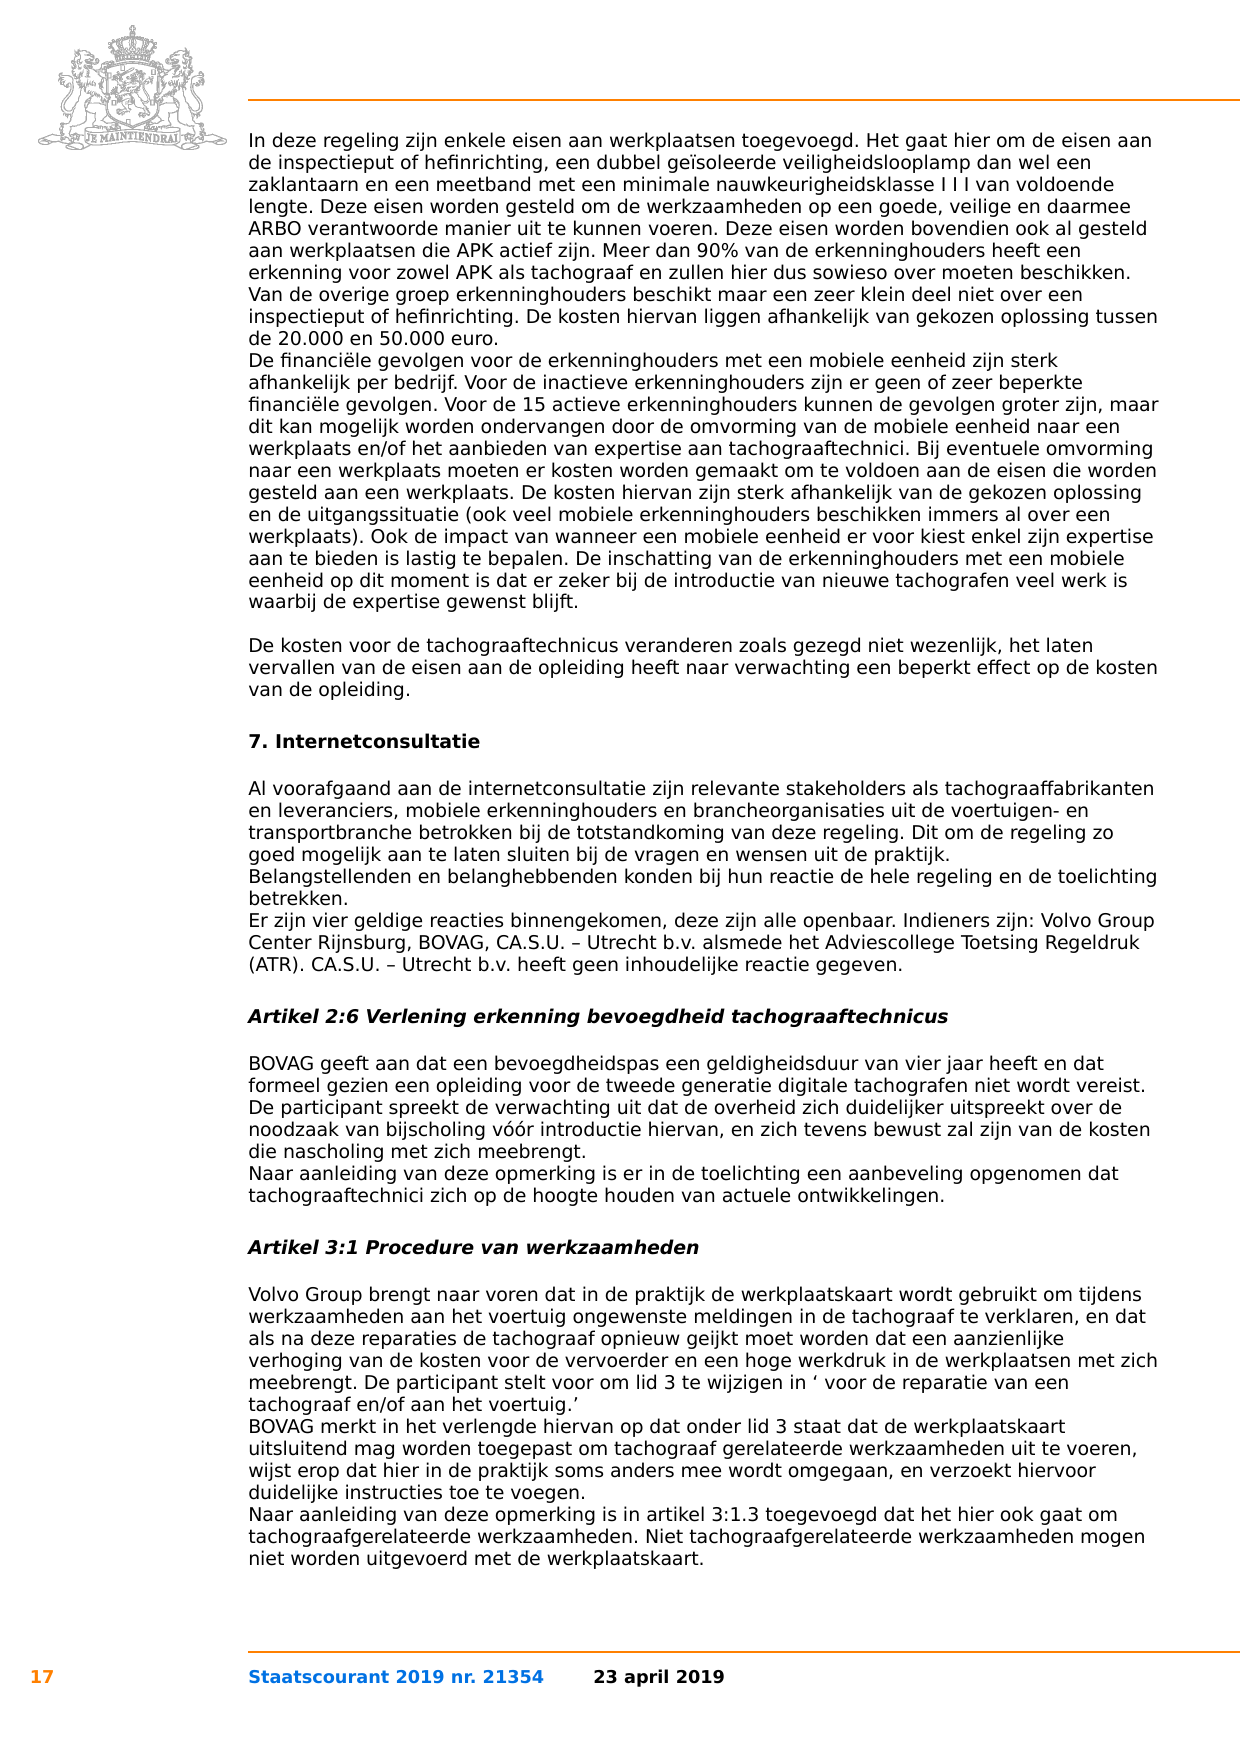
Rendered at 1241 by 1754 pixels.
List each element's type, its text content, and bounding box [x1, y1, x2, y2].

text Er zijn vier geldige reacties binnengekomen, deze zijn alle openbaar. Indieners zijn: Volvo Group Center Rijnsburg, BOVAG, CA.S.U. – Utrecht b.v. alsmede het Adviescollege Toetsing Regeldruk (ATR). CA.S.U. – Utrecht b.v. heeft geen inhoudelijke reactie gegeven. [248, 910, 1163, 976]
subtitle 7. Internetconsultatie [248, 731, 1163, 753]
subtitle Artikel 3:1 Procedure van werkzaamheden [248, 1237, 1163, 1259]
text BOVAG merkt in het verlengde hiervan op dat onder lid 3 staat dat de werkplaatskaart uitsluitend mag worden toegepast om tachograaf gerelateerde werkzaamheden uit te voeren, wijst erop dat hier in de praktijk soms anders mee wordt omgegaan, en verzoekt hiervoor duidelijke instructies toe te voegen. [248, 1416, 1163, 1504]
text Belangstellenden en belanghebbenden konden bij hun reactie de hele regeling en de toelichting betrekken. [248, 866, 1163, 910]
text De financiële gevolgen voor de erkenninghouders met een mobiele eenheid zijn sterk afhankelijk per bedrijf. Voor de inactieve erkenninghouders zijn er geen of zeer beperkte financiële gevolgen. Voor de 15 actieve erkenninghouders kunnen de gevolgen groter zijn, maar dit kan mogelijk worden ondervangen door de omvorming van de mobiele eenheid naar een werkplaats en/of het aanbieden van expertise aan tachograaftechnici. Bij eventuele omvorming naar een werkplaats moeten er kosten worden gemaakt om te voldoen aan de eisen die worden gesteld aan een werkplaats. De kosten hiervan zijn sterk afhankelijk van de gekozen oplossing en de uitgangssituatie (ook veel mobiele erkenninghouders beschikken immers al over een werkplaats). Ook de impact van wanneer een mobiele eenheid er voor kiest enkel zijn expertise aan te bieden is lastig te bepalen. De inschatting van de erkenninghouders met een mobiele eenheid op dit moment is dat er zeker bij de introductie van nieuwe tachografen veel werk is waarbij de expertise gewenst blijft. [248, 350, 1163, 613]
text Naar aanleiding van deze opmerking is er in de toelichting een aanbeveling opgenomen dat tachograaftechnici zich op de hoogte houden van actuele ontwikkelingen. [248, 1163, 1163, 1207]
text Volvo Group brengt naar voren dat in de praktijk de werkplaatskaart wordt gebruikt om tijdens werkzaamheden aan het voertuig ongewenste meldingen in de tachograaf te verklaren, en dat als na deze reparaties de tachograaf opnieuw geijkt moet worden dat een aanzienlijke verhoging van de kosten voor de vervoerder en een hoge werkdruk in de werkplaatsen met zich meebrengt. De participant stelt voor om lid 3 te wijzigen in ‘ voor de reparatie van een tachograaf en/of aan het voertuig.’ [248, 1284, 1163, 1416]
text In deze regeling zijn enkele eisen aan werkplaatsen toegevoegd. Het gaat hier om de eisen aan de inspectieput of hefinrichting, een dubbel geïsoleerde veiligheidslooplamp dan wel een zaklantaarn en een meetband met een minimale nauwkeurigheidsklasse I I I van voldoende lengte. Deze eisen worden gesteld om de werkzaamheden op een goede, veilige en daarmee ARBO verantwoorde manier uit te kunnen voeren. Deze eisen worden bovendien ook al gesteld aan werkplaatsen die APK actief zijn. Meer dan 90% van de erkenninghouders heeft een erkenning voor zowel APK als tachograaf en zullen hier dus sowieso over moeten beschikken. Van de overige groep erkenninghouders beschikt maar een zeer klein deel niet over een inspectieput of hefinrichting. De kosten hiervan liggen afhankelijk van gekozen oplossing tussen de 20.000 en 50.000 euro. [248, 130, 1163, 350]
text BOVAG geeft aan dat een bevoegdheidspas een geldigheidsduur van vier jaar heeft en dat formeel gezien een opleiding voor de tweede generatie digitale tachografen niet wordt vereist. De participant spreekt de verwachting uit dat de overheid zich duidelijker uitspreekt over de noodzaak van bijscholing vóór introductie hiervan, en zich tevens bewust zal zijn van de kosten die nascholing met zich meebrengt. [248, 1053, 1163, 1163]
text De kosten voor de tachograaftechnicus veranderen zoals gezegd niet wezenlijk, het laten vervallen van de eisen aan de opleiding heeft naar verwachting een beperkt effect op de kosten van de opleiding. [248, 635, 1163, 701]
picture [38, 25, 227, 150]
text Naar aanleiding van deze opmerking is in artikel 3:1.3 toegevoegd dat het hier ook gaat om tachograafgerelateerde werkzaamheden. Niet tachograafgerelateerde werkzaamheden mogen niet worden uitgevoerd met de werkplaatskaart. [248, 1504, 1163, 1569]
subtitle Artikel 2:6 Verlening erkenning bevoegdheid tachograaftechnicus [248, 1006, 1163, 1028]
text Al voorafgaand aan de internetconsultatie zijn relevante stakeholders als tachograaffabrikanten en leveranciers, mobiele erkenninghouders en brancheorganisaties uit de voertuigen- en transportbranche betrokken bij de totstandkoming van deze regeling. Dit om de regeling zo goed mogelijk aan te laten sluiten bij de vragen en wensen uit de praktijk. [248, 778, 1163, 866]
